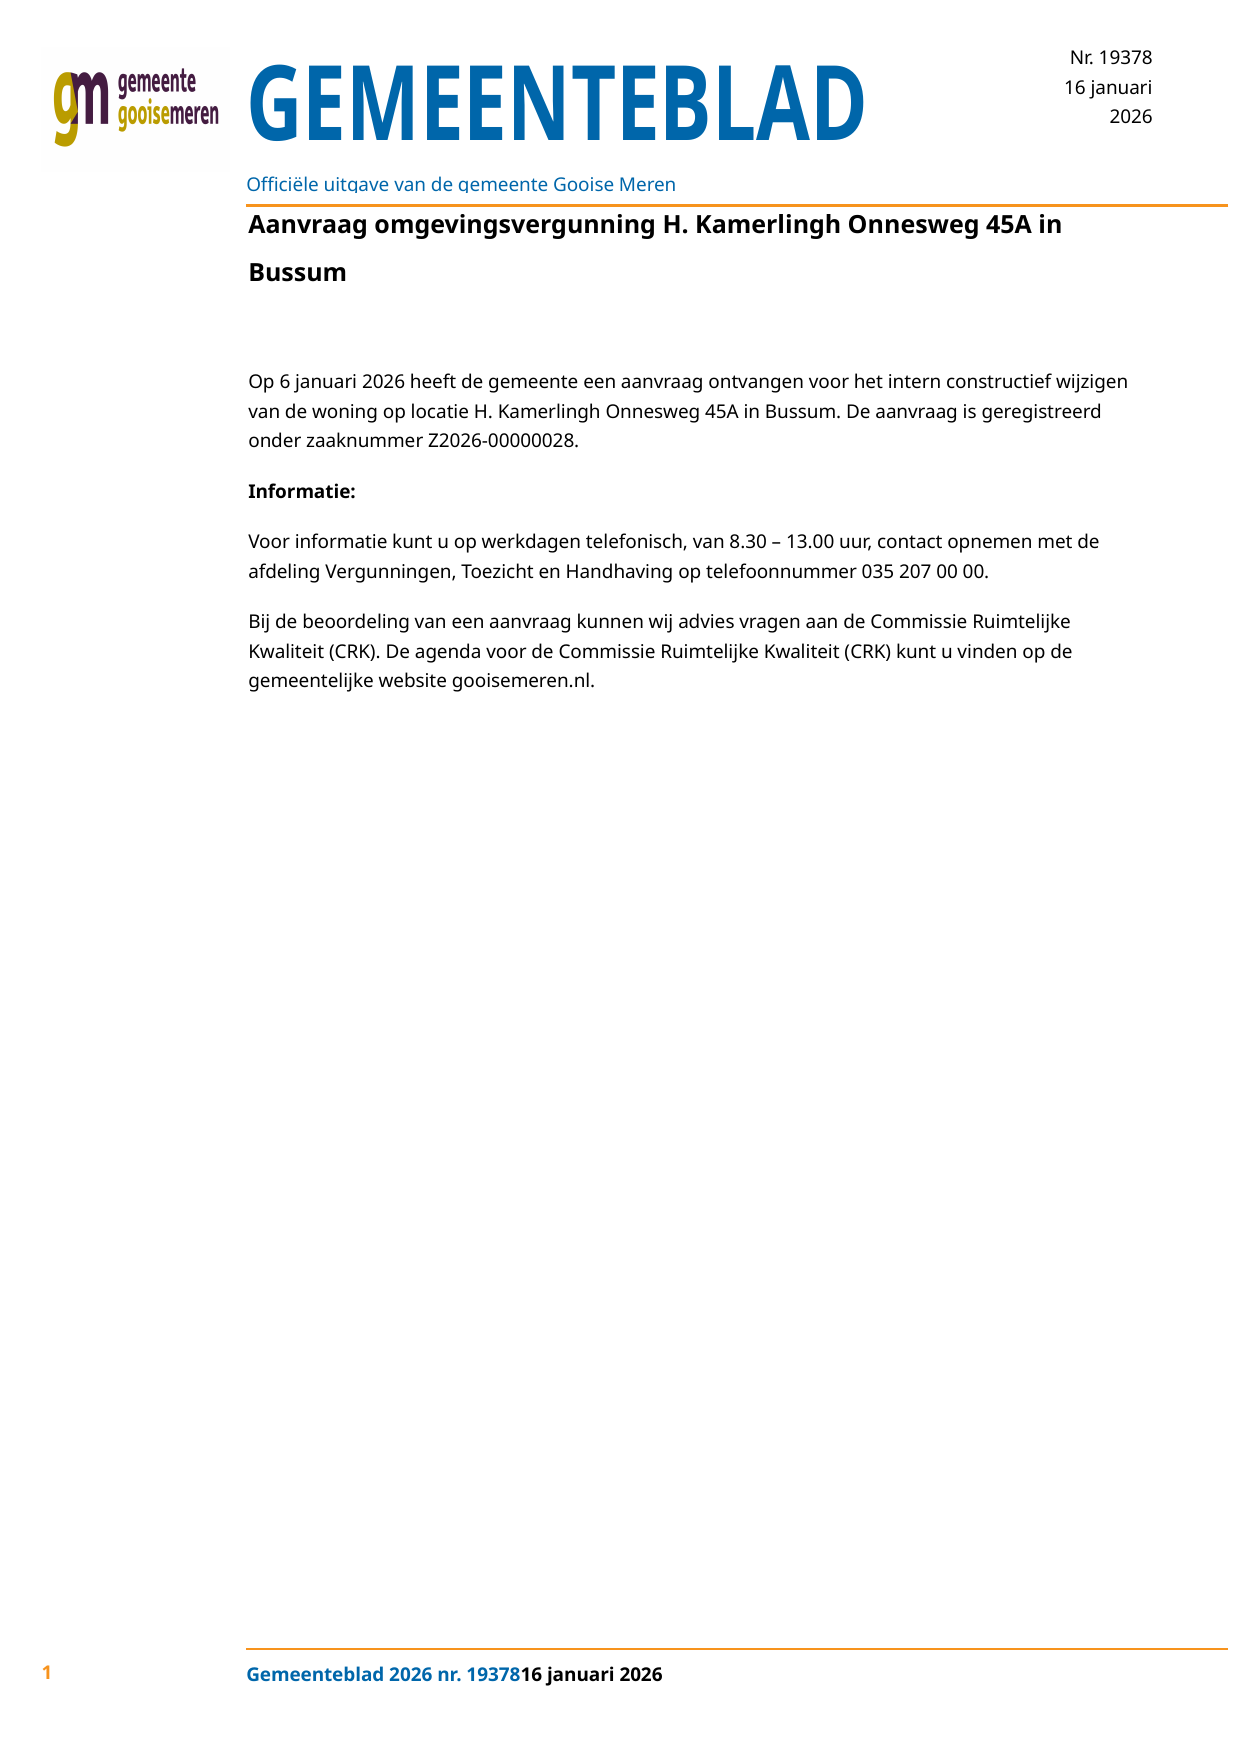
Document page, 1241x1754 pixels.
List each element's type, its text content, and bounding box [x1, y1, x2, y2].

text Aanvraag omgevingsvergunning H. Kamerlingh Onnesweg 45A in Bussum [248, 207, 1152, 288]
text Bij de beoordeling van een aanvraag kunnen wij advies vragen aan de Commissie Ruimtelijke Kwaliteit (CRK). De agenda voor de Commissie Ruimtelijke Kwaliteit (CRK) kunt u vinden op de gemeentelijke website gooisemeren.nl. [248, 608, 1152, 693]
text Op 6 januari 2026 heeft de gemeente een aanvraag ontvangen voor het intern constructief wijzigen van de woning op locatie H. Kamerlingh Onnesweg 45A in Bussum. De aanvraag is geregistreerd onder zaaknummer Z2026-00000028. [248, 368, 1152, 453]
text Informatie: [248, 478, 1152, 504]
text Voor informatie kunt u op werkdagen telefonisch, van 8.30 – 13.00 uur, contact opnemen met de afdeling Vergunningen, Toezicht en Handhaving op telefoonnummer 035 207 00 00. [248, 528, 1152, 584]
picture [41, 47, 231, 172]
